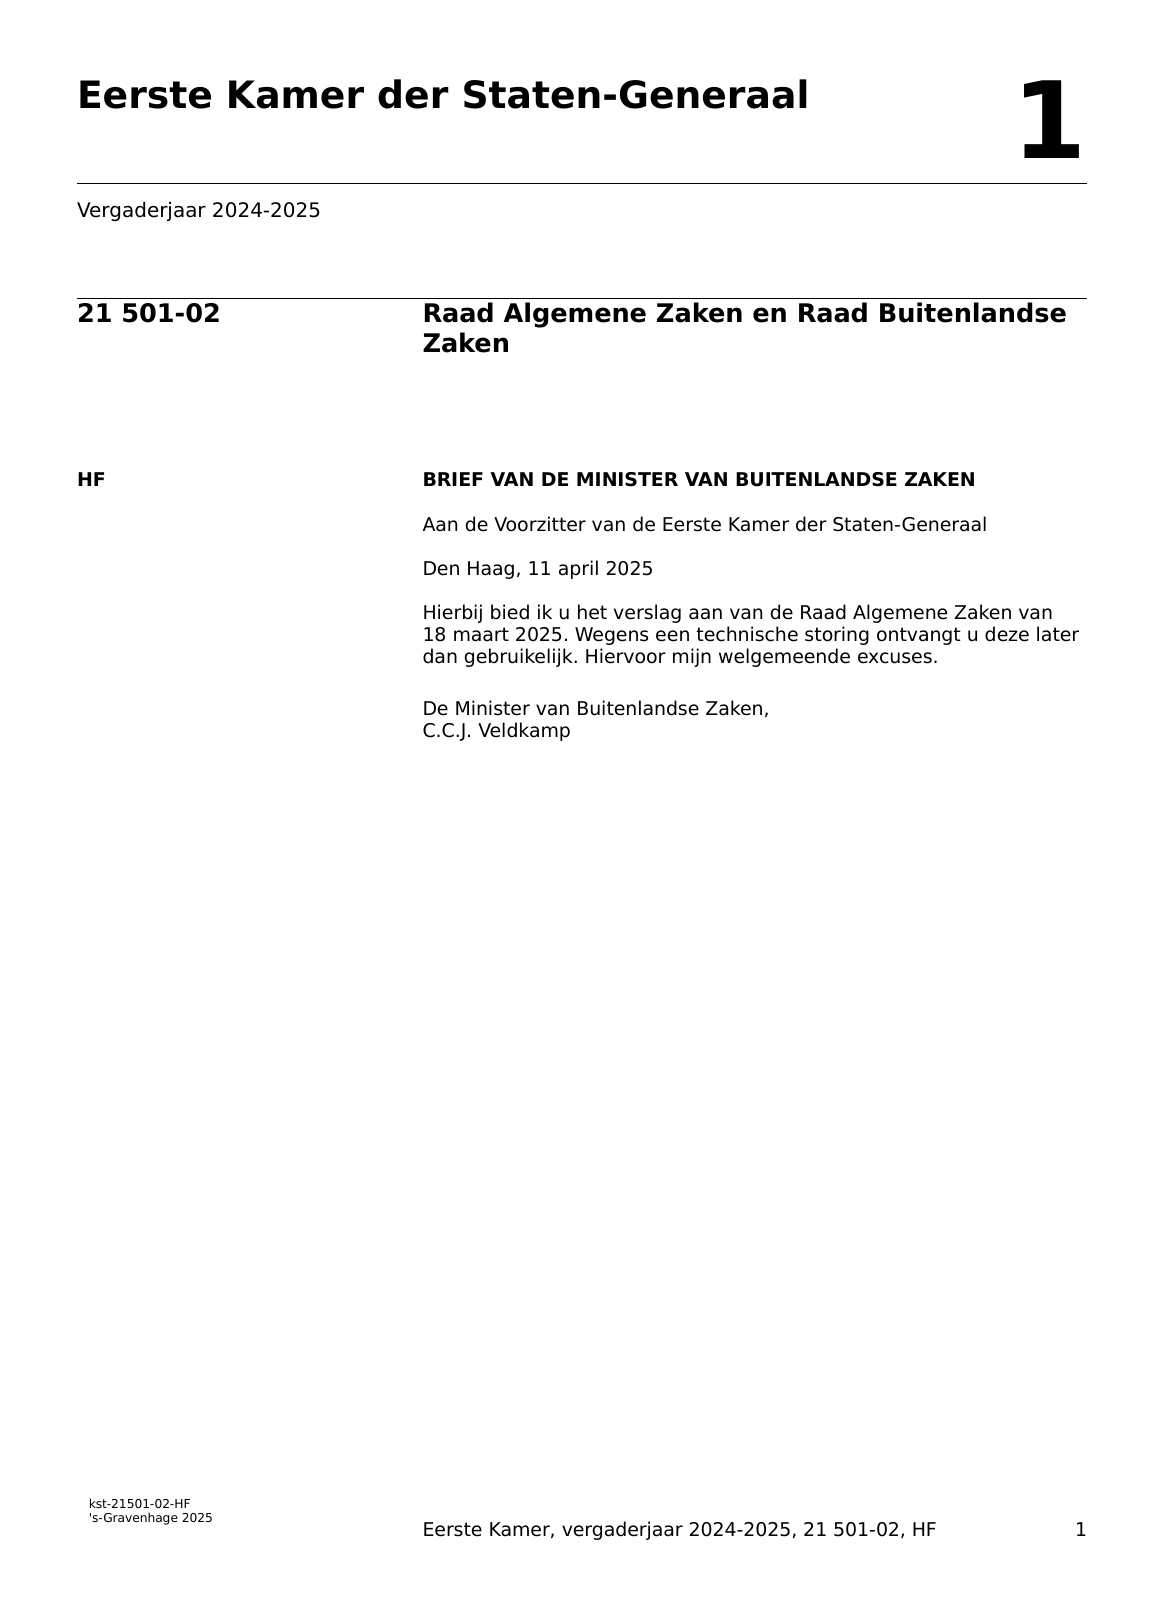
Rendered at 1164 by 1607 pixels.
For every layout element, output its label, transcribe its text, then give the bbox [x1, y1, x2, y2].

text Hierbij bied ik u het verslag aan van de Raad Algemene Zaken van 18 maart 2025. Wegens een technische storing ontvangt u deze later dan gebruikelijk. Hiervoor mijn welgemeende excuses. [422, 602, 1087, 668]
text Den Haag, 11 april 2025 [422, 558, 1087, 580]
subtitle HF BRIEF VAN DE MINISTER VAN BUITENLANDSE ZAKEN [77, 469, 1087, 491]
text Aan de Voorzitter van de Eerste Kamer der Staten-Generaal [422, 513, 1087, 536]
subtitle 21 501-02 Raad Algemene Zaken en Raad Buitenlandse Zaken [77, 299, 1087, 358]
table_cell Vergaderjaar 2024-2025 [77, 184, 1087, 298]
table_header 1 [886, 59, 1087, 183]
text kst-21501-02-HF [88, 1497, 323, 1511]
text 's-Gravenhage 2025 [88, 1511, 323, 1525]
table_header Eerste Kamer der Staten-Generaal [77, 59, 886, 183]
text De Minister van Buitenlandse Zaken, C.C.J. Veldkamp [422, 698, 1087, 742]
